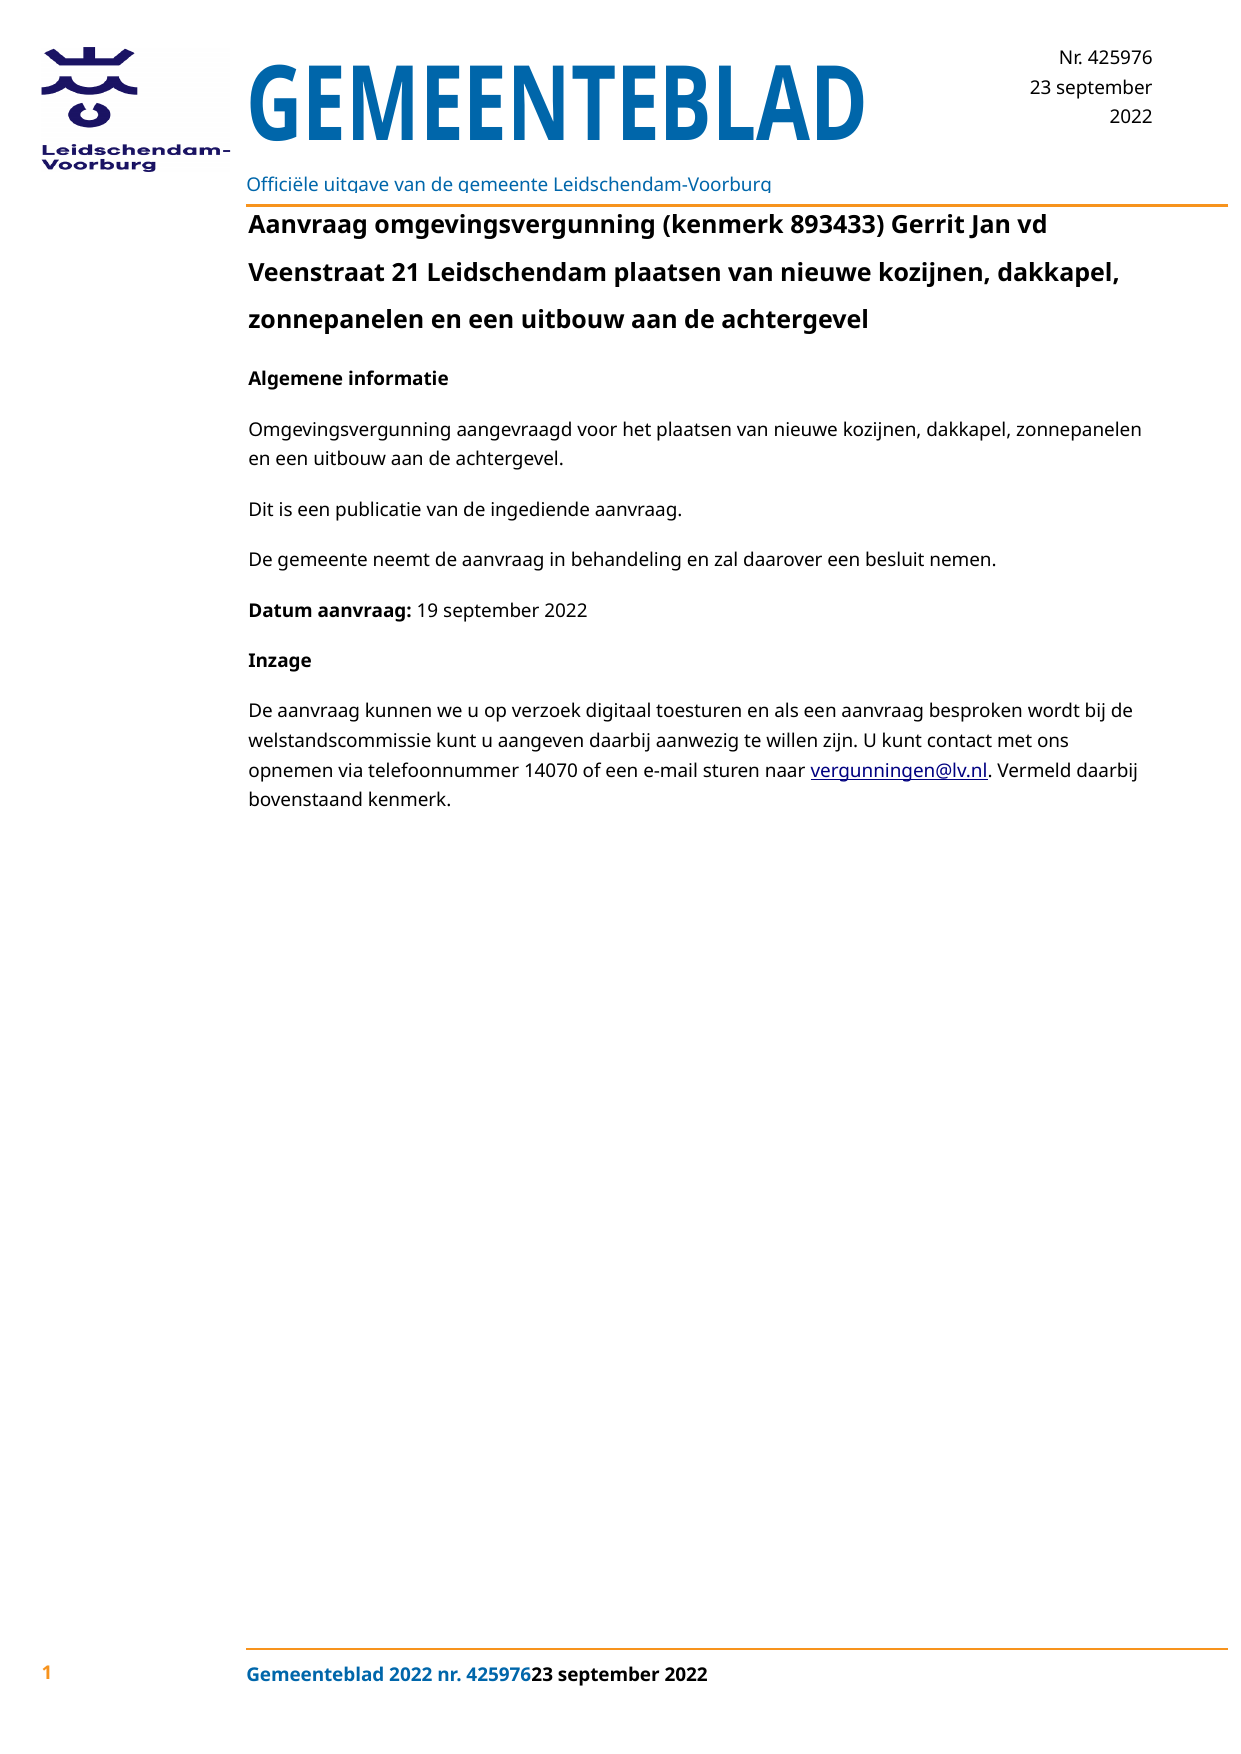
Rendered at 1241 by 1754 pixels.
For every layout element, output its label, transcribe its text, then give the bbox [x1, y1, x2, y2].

text Datum aanvraag: 19 september 2022 [248, 597, 1152, 622]
text Inzage [248, 647, 1152, 673]
text De gemeente neemt de aanvraag in behandeling en zal daarover een besluit nemen. [248, 546, 1152, 572]
text De aanvraag kunnen we u op verzoek digitaal toesturen en als een aanvraag besproken wordt bij de welstandscommissie kunt u aangeven daarbij aanwezig te willen zijn. U kunt contact met ons opnemen via telefoonnummer 14070 of een e-mail sturen naar vergunningen@lv.nl. Vermeld daarbij bovenstaand kenmerk. [248, 698, 1152, 812]
picture [41, 47, 231, 172]
text Algemene informatie [248, 366, 1152, 391]
text Aanvraag omgevingsvergunning (kenmerk 893433) Gerrit Jan vd Veenstraat 21 Leidschendam plaatsen van nieuwe kozijnen, dakkapel, zonnepanelen en een uitbouw aan de achtergevel [248, 207, 1152, 336]
text Dit is een publicatie van de ingediende aanvraag. [248, 496, 1152, 522]
text Omgevingsvergunning aangevraagd voor het plaatsen van nieuwe kozijnen, dakkapel, zonnepanelen en een uitbouw aan de achtergevel. [248, 416, 1152, 471]
